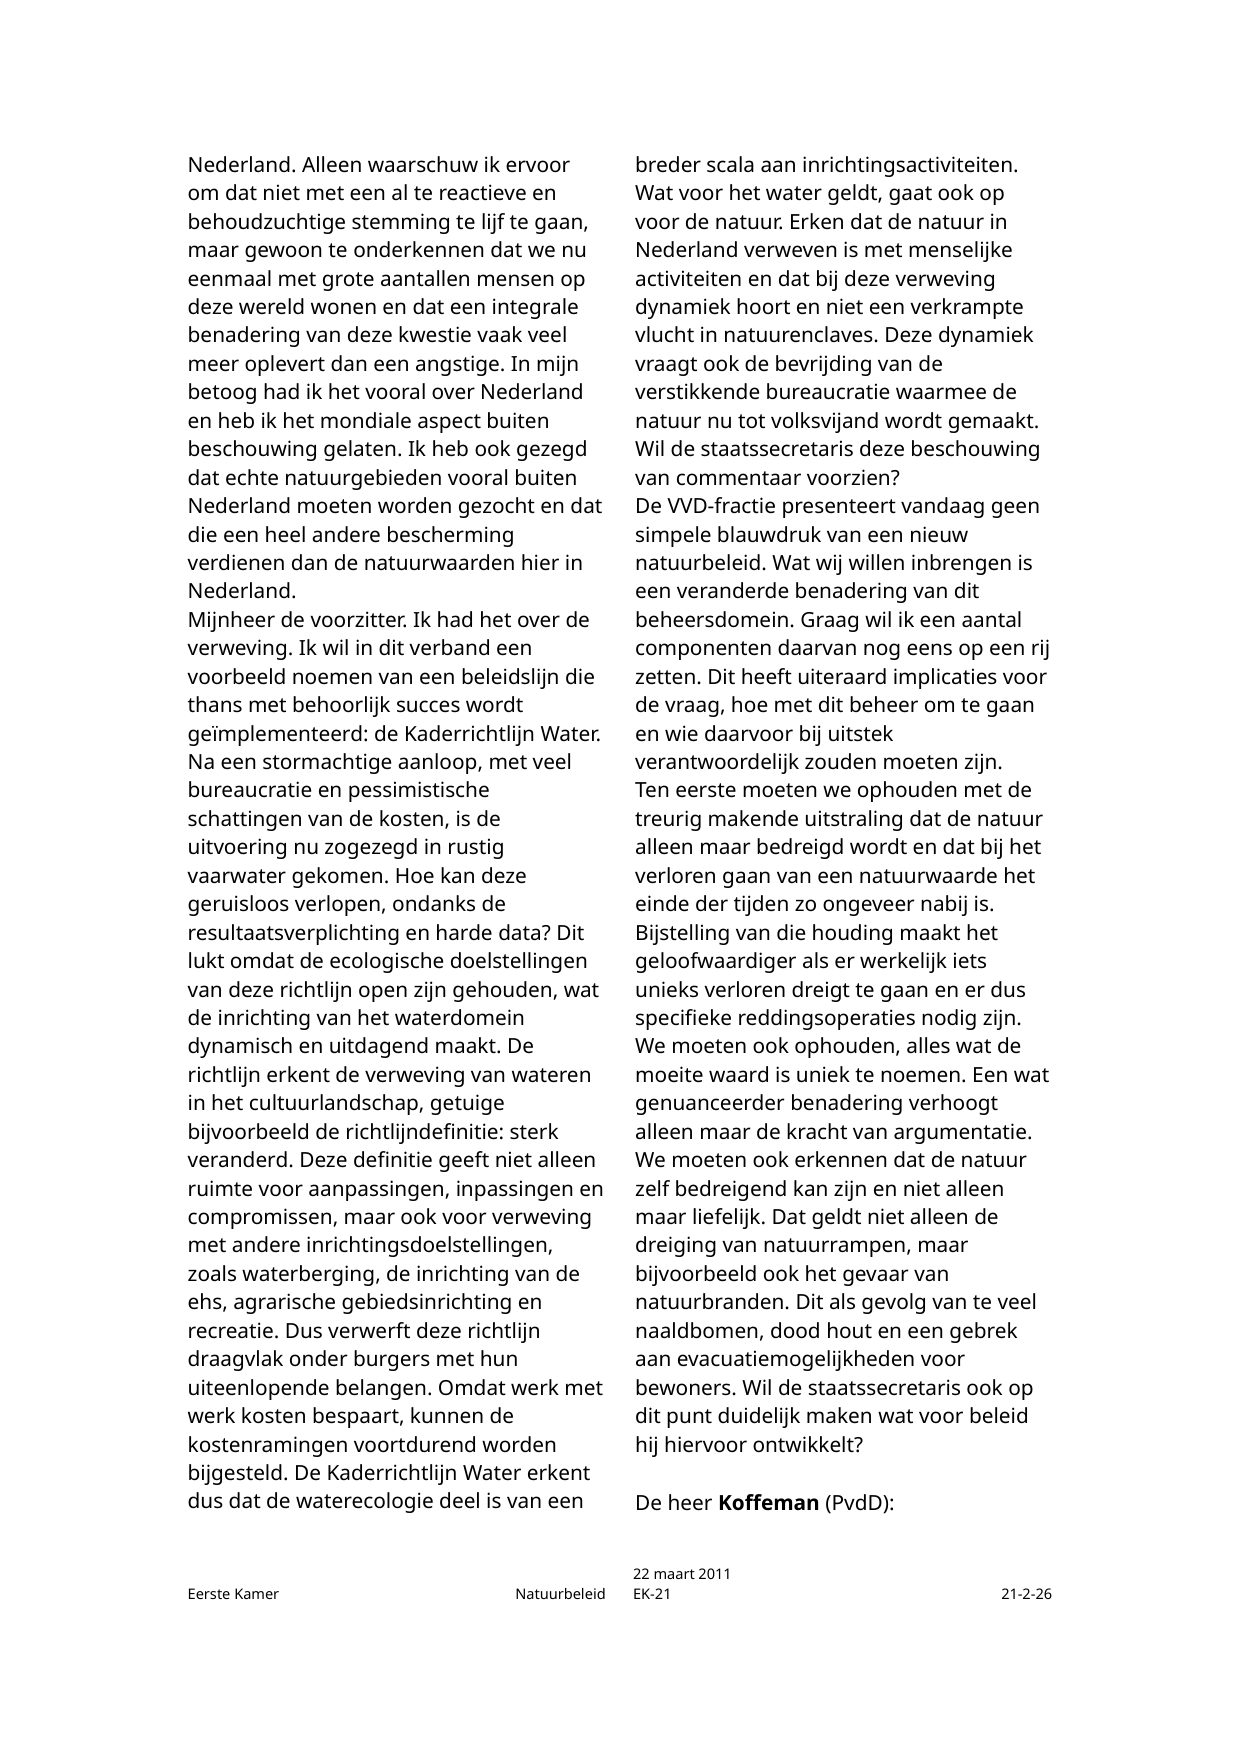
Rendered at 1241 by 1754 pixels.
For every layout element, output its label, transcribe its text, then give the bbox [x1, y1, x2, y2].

text Ten eerste moeten we ophouden met de treurig makende uitstraling dat de natuur alleen maar bedreigd wordt en dat bij het verloren gaan van een natuurwaarde het einde der tijden zo ongeveer nabij is. Bijstelling van die houding maakt het geloofwaardiger als er werkelijk iets unieks verloren dreigt te gaan en er dus specifieke reddingsoperaties nodig zijn. We moeten ook ophouden, alles wat de moeite waard is uniek te noemen. Een wat genuanceerder benadering verhoogt alleen maar de kracht van argumentatie. We moeten ook erkennen dat de natuur zelf bedreigend kan zijn en niet alleen maar liefelijk. Dat geldt niet alleen de dreiging van natuurrampen, maar bijvoorbeeld ook het gevaar van natuurbranden. Dit als gevolg van te veel naaldbomen, dood hout en een gebrek aan evacuatiemogelijkheden voor bewoners. Wil de staatssecretaris ook op dit punt duidelijk maken wat voor beleid hij hiervoor ontwikkelt? [635, 776, 1053, 1458]
text De VVD-fractie presenteert vandaag geen simpele blauwdruk van een nieuw natuurbeleid. Wat wij willen inbrengen is een veranderde benadering van dit beheersdomein. Graag wil ik een aantal componenten daarvan nog eens op een rij zetten. Dit heeft uiteraard implicaties voor de vraag, hoe met dit beheer om te gaan en wie daarvoor bij uitstek verantwoordelijk zouden moeten zijn. [635, 491, 1053, 776]
text breder scala aan inrichtingsactiviteiten. Wat voor het water geldt, gaat ook op voor de natuur. Erken dat de natuur in Nederland verweven is met menselijke activiteiten en dat bij deze verweving dynamiek hoort en niet een verkrampte vlucht in natuurenclaves. Deze dynamiek vraagt ook de bevrijding van de verstikkende bureaucratie waarmee de natuur nu tot volksvijand wordt gemaakt. Wil de staatssecretaris deze beschouwing van commentaar voorzien? [635, 150, 1053, 491]
text Mijnheer de voorzitter. Ik had het over de verweving. Ik wil in dit verband een voorbeeld noemen van een beleidslijn die thans met behoorlijk succes wordt geïmplementeerd: de Kaderrichtlijn Water. Na een stormachtige aanloop, met veel bureaucratie en pessimistische schattingen van de kosten, is de uitvoering nu zogezegd in rustig vaarwater gekomen. Hoe kan deze geruisloos verlopen, ondanks de resultaatsverplichting en harde data? Dit lukt omdat de ecologische doelstellingen van deze richtlijn open zijn gehouden, wat de inrichting van het waterdomein dynamisch en uitdagend maakt. De richtlijn erkent de verweving van wateren in het cultuurlandschap, getuige bijvoorbeeld de richtlijndefinitie: sterk veranderd. Deze definitie geeft niet alleen ruimte voor aanpassingen, inpassingen en compromissen, maar ook voor verweving met andere inrichtingsdoelstellingen, zoals waterberging, de inrichting van de ehs, agrarische gebiedsinrichting en recreatie. Dus verwerft deze richtlijn draagvlak onder burgers met hun uiteenlopende belangen. Omdat werk met werk kosten bespaart, kunnen de kostenramingen voortdurend worden bijgesteld. De Kaderrichtlijn Water erkent dus dat de waterecologie deel is van een [187, 605, 605, 1515]
text De heer Koffeman (PvdD): [635, 1488, 1053, 1517]
text Nederland. Alleen waarschuw ik ervoor om dat niet met een al te reactieve en behoudzuchtige stemming te lijf te gaan, maar gewoon te onderkennen dat we nu eenmaal met grote aantallen mensen op deze wereld wonen en dat een integrale benadering van deze kwestie vaak veel meer oplevert dan een angstige. In mijn betoog had ik het vooral over Nederland en heb ik het mondiale aspect buiten beschouwing gelaten. Ik heb ook gezegd dat echte natuurgebieden vooral buiten Nederland moeten worden gezocht en dat die een heel andere bescherming verdienen dan de natuurwaarden hier in Nederland. [187, 150, 605, 605]
